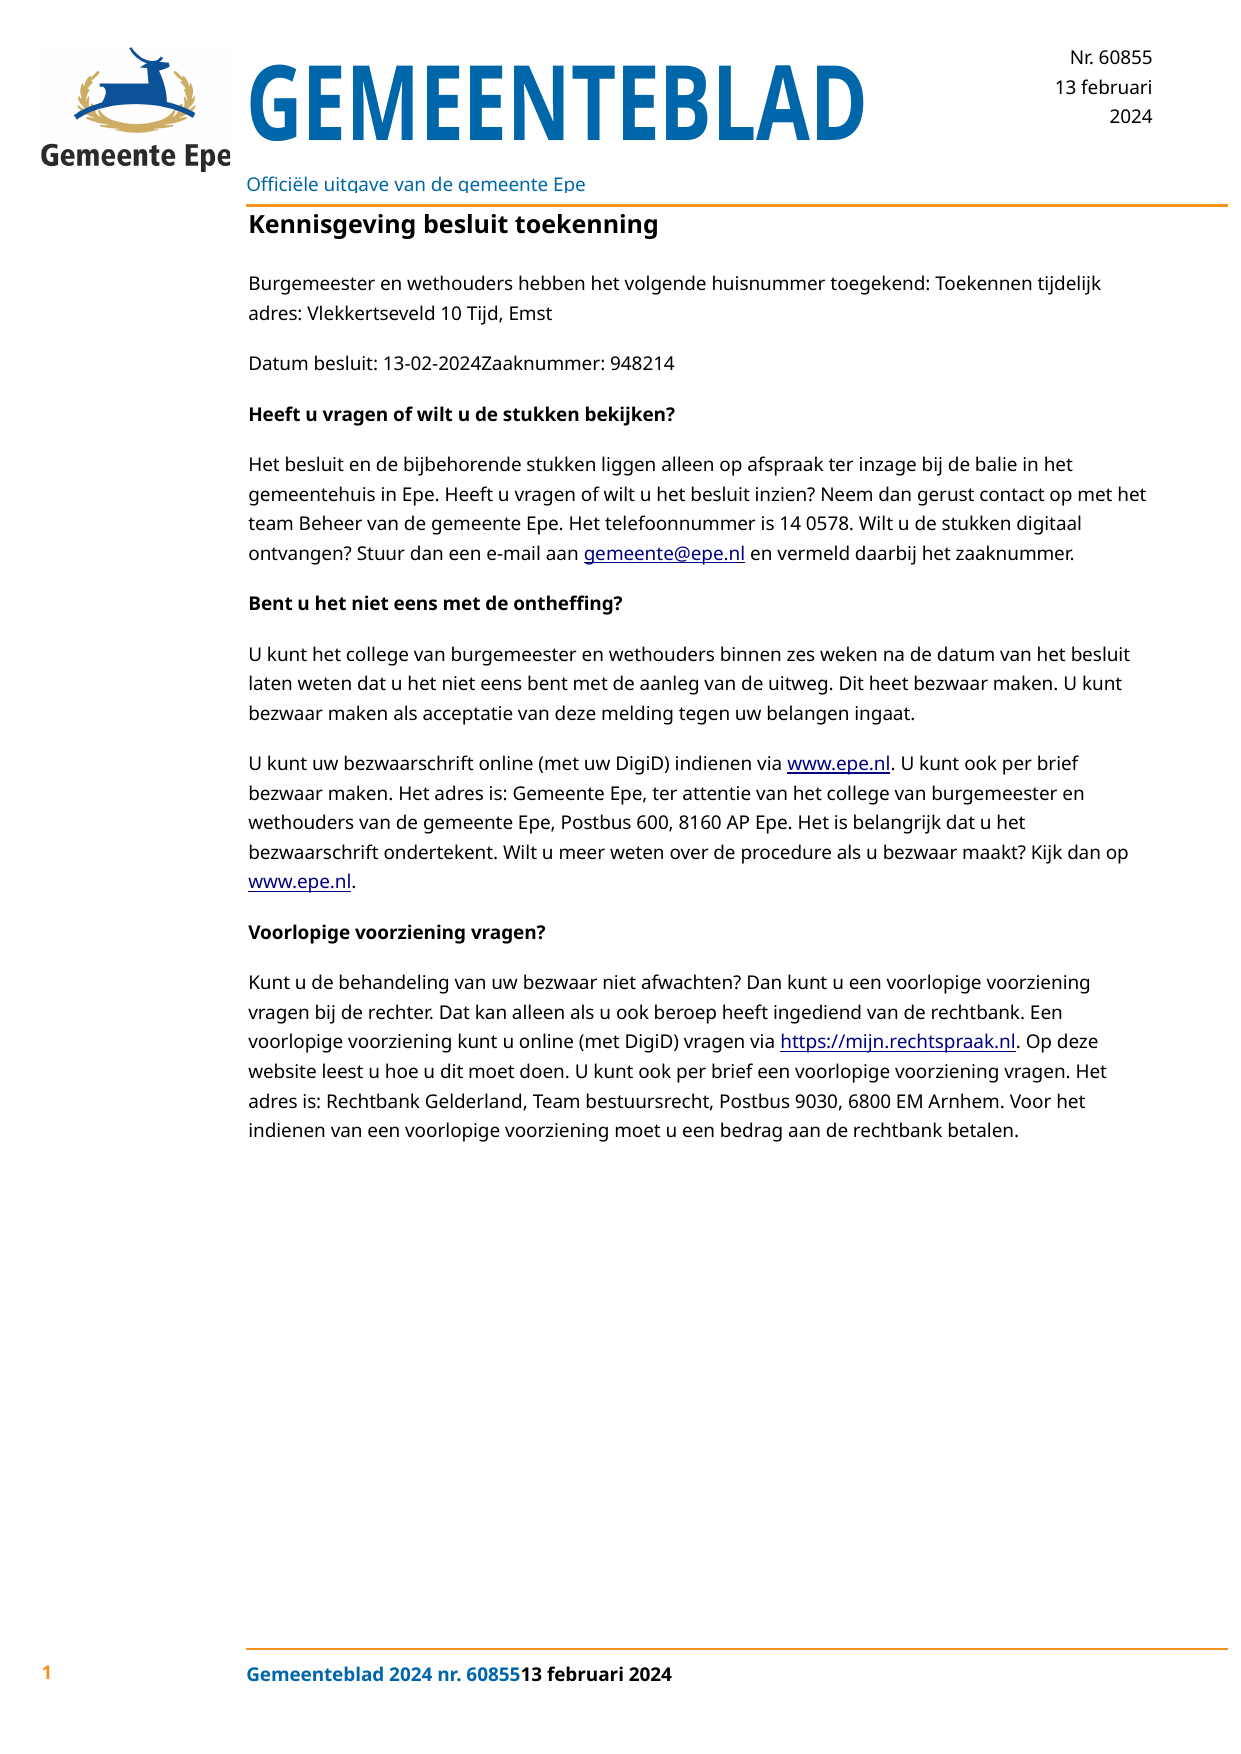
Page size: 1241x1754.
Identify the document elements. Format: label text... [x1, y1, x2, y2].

text Kunt u de behandeling van uw bezwaar niet afwachten? Dan kunt u een voorlopige voorziening vragen bij de rechter. Dat kan alleen als u ook beroep heeft ingediend van de rechtbank. Een voorlopige voorziening kunt u online (met DigiD) vragen via https://mijn.rechtspraak.nl. Op deze website leest u hoe u dit moet doen. U kunt ook per brief een voorlopige voorziening vragen. Het adres is: Rechtbank Gelderland, Team bestuursrecht, Postbus 9030, 6800 EM Arnhem. Voor het indienen van een voorlopige voorziening moet u een bedrag aan de rechtbank betalen. [248, 969, 1152, 1143]
text Het besluit en de bijbehorende stukken liggen alleen op afspraak ter inzage bij de balie in het gemeentehuis in Epe. Heeft u vragen of wilt u het besluit inzien? Neem dan gerust contact op met het team Beheer van de gemeente Epe. Het telefoonnummer is 14 0578. Wilt u de stukken digitaal ontvangen? Stuur dan een e-mail aan gemeente@epe.nl en vermeld daarbij het zaaknummer. [248, 451, 1152, 566]
picture [41, 47, 231, 172]
text U kunt uw bezwaarschrift online (met uw DigiD) indienen via www.epe.nl. U kunt ook per brief bezwaar maken. Het adres is: Gemeente Epe, ter attentie van het college van burgemeester en wethouders van de gemeente Epe, Postbus 600, 8160 AP Epe. Het is belangrijk dat u het bezwaarschrift ondertekent. Wilt u meer weten over de procedure als u bezwaar maakt? Kijk dan op www.epe.nl. [248, 750, 1152, 894]
text Voorlopige voorziening vragen? [248, 919, 1152, 945]
text Heeft u vragen of wilt u de stukken bekijken? [248, 401, 1152, 426]
text Kennisgeving besluit toekenning [248, 207, 1152, 241]
text Bent u het niet eens met de ontheffing? [248, 590, 1152, 616]
text Burgemeester en wethouders hebben het volgende huisnummer toegekend: Toekennen tijdelijk adres: Vlekkertseveld 10 Tijd, Emst [248, 270, 1152, 326]
text Datum besluit: 13-02-2024Zaaknummer: 948214 [248, 350, 1152, 376]
text U kunt het college van burgemeester en wethouders binnen zes weken na de datum van het besluit laten weten dat u het niet eens bent met de aanleg van de uitweg. Dit heet bezwaar maken. U kunt bezwaar maken als acceptatie van deze melding tegen uw belangen ingaat. [248, 641, 1152, 726]
